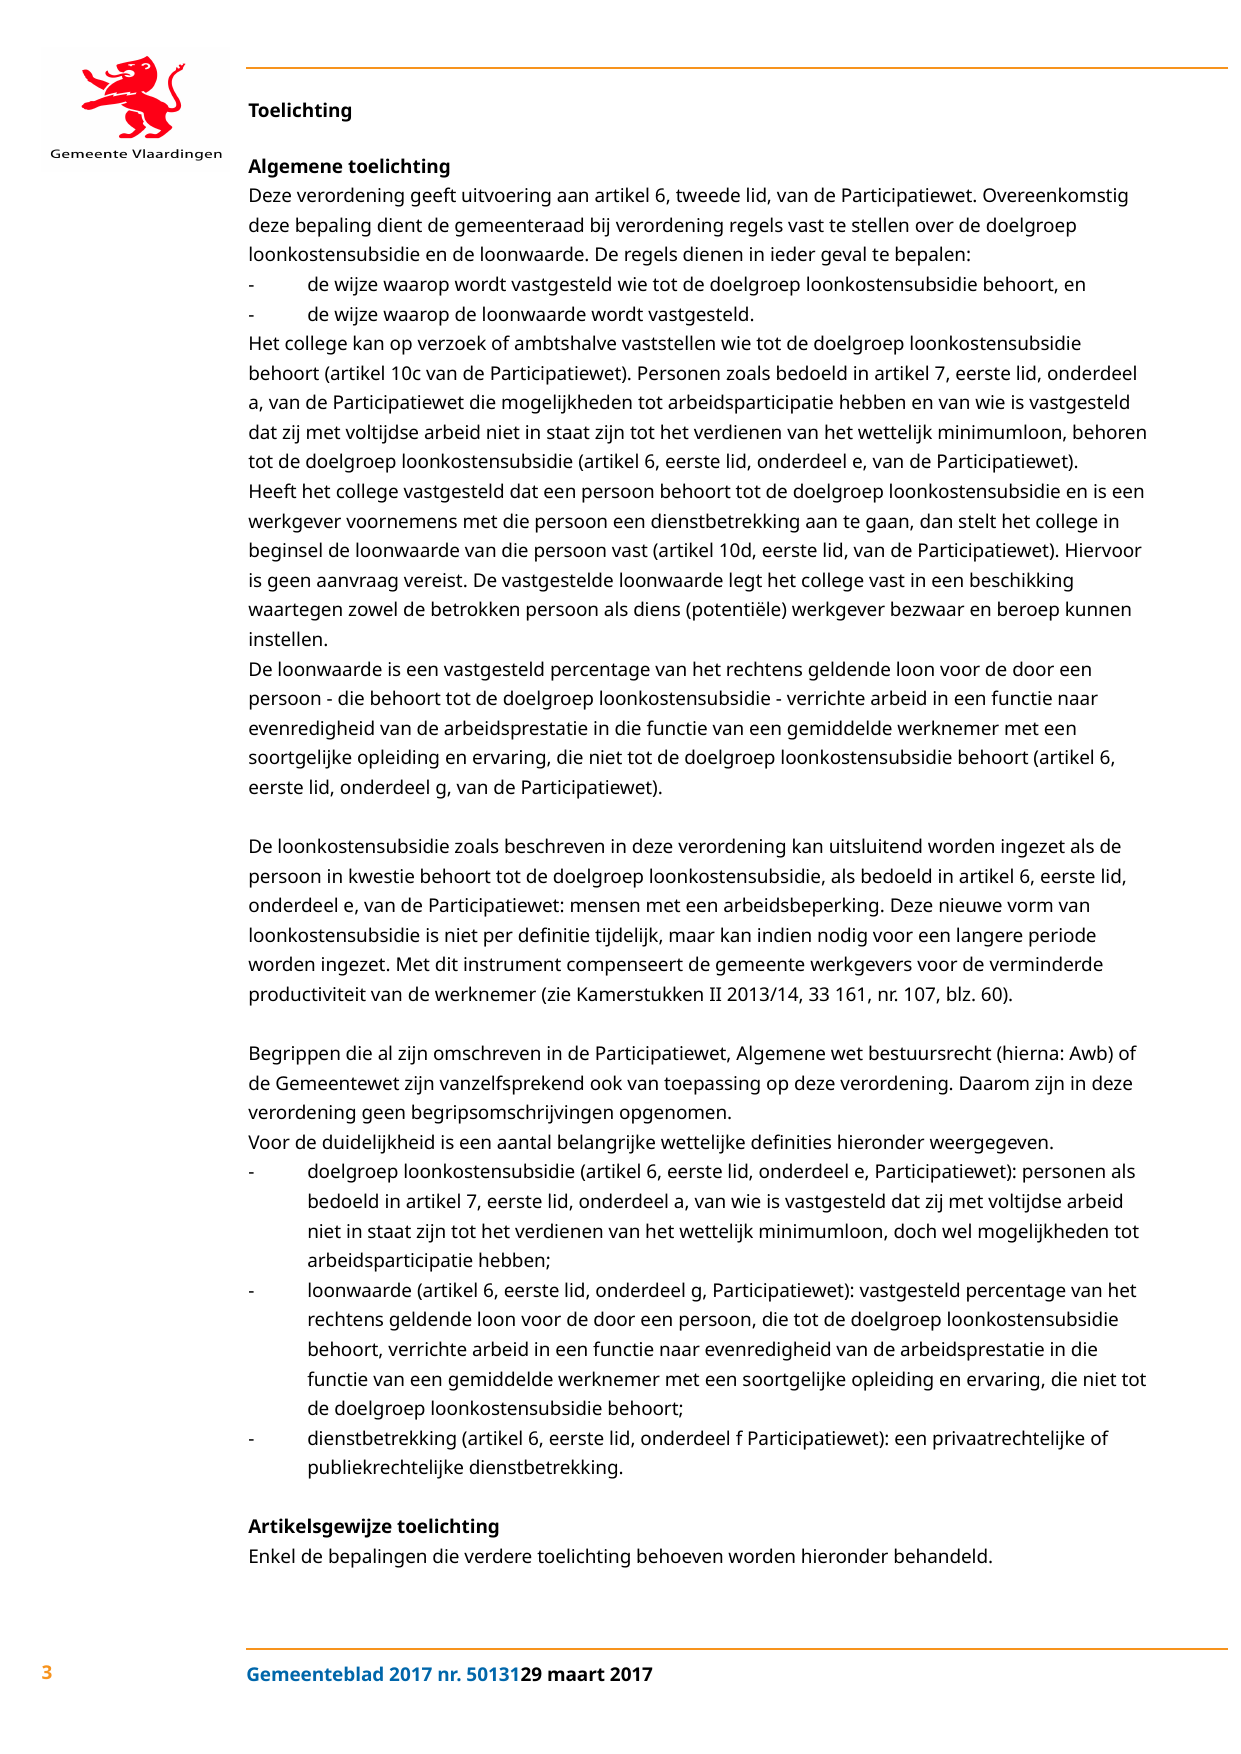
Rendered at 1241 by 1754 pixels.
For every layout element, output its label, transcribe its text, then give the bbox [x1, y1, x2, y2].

text Heeft het college vastgesteld dat een persoon behoort tot de doelgroep loonkostensubsidie en is een werkgever voornemens met die persoon een dienstbetrekking aan te gaan, dan stelt het college in beginsel de loonwaarde van die persoon vast (artikel 10d, eerste lid, van de Participatiewet). Hiervoor is geen aanvraag vereist. De vastgestelde loonwaarde legt het college vast in een beschikking waartegen zowel de betrokken persoon als diens (potentiële) werkgever bezwaar en beroep kunnen instellen. [248, 478, 1152, 652]
list de wijze waarop de loonwaarde wordt vastgesteld. [248, 301, 1152, 327]
list loonwaarde (artikel 6, eerste lid, onderdeel g, Participatiewet): vastgesteld percentage van het rechtens geldende loon voor de door een persoon, die tot de doelgroep loonkostensubsidie behoort, verrichte arbeid in een functie naar evenredigheid van de arbeidsprestatie in die functie van een gemiddelde werknemer met een soortgelijke opleiding en ervaring, die niet tot de doelgroep loonkostensubsidie behoort; [248, 1277, 1152, 1421]
list dienstbetrekking (artikel 6, eerste lid, onderdeel f Participatiewet): een privaatrechtelijke of publiekrechtelijke dienstbetrekking. [248, 1425, 1152, 1480]
text De loonwaarde is een vastgesteld percentage van het rechtens geldende loon voor de door een persoon - die behoort tot de doelgroep loonkostensubsidie - verrichte arbeid in een functie naar evenredigheid van de arbeidsprestatie in die functie van een gemiddelde werknemer met een soortgelijke opleiding en ervaring, die niet tot de doelgroep loonkostensubsidie behoort (artikel 6, eerste lid, onderdeel g, van de Participatiewet). [248, 656, 1152, 800]
text Deze verordening geeft uitvoering aan artikel 6, tweede lid, van de Participatiewet. Overeenkomstig deze bepaling dient de gemeenteraad bij verordening regels vast te stellen over de doelgroep loonkostensubsidie en de loonwaarde. De regels dienen in ieder geval te bepalen: [248, 182, 1152, 267]
text Artikelsgewijze toelichting [248, 1514, 1152, 1539]
text Toelichting [248, 95, 1152, 123]
text Algemene toelichting [248, 153, 1152, 179]
text Begrippen die al zijn omschreven in de Participatiewet, Algemene wet bestuursrecht (hierna: Awb) of de Gemeentewet zijn vanzelfsprekend ook van toepassing op deze verordening. Daarom zijn in deze verordening geen begripsomschrijvingen opgenomen. [248, 1040, 1152, 1125]
text Enkel de bepalingen die verdere toelichting behoeven worden hieronder behandeld. [248, 1543, 1152, 1569]
text Voor de duidelijkheid is een aantal belangrijke wettelijke definities hieronder weergegeven. [248, 1129, 1152, 1155]
picture [41, 47, 231, 172]
list de wijze waarop wordt vastgesteld wie tot de doelgroep loonkostensubsidie behoort, en [248, 271, 1152, 297]
text Het college kan op verzoek of ambtshalve vaststellen wie tot de doelgroep loonkostensubsidie behoort (artikel 10c van de Participatiewet). Personen zoals bedoeld in artikel 7, eerste lid, onderdeel a, van de Participatiewet die mogelijkheden tot arbeidsparticipatie hebben en van wie is vastgesteld dat zij met voltijdse arbeid niet in staat zijn tot het verdienen van het wettelijk minimumloon, behoren tot de doelgroep loonkostensubsidie (artikel 6, eerste lid, onderdeel e, van de Participatiewet). [248, 330, 1152, 474]
text De loonkostensubsidie zoals beschreven in deze verordening kan uitsluitend worden ingezet als de persoon in kwestie behoort tot de doelgroep loonkostensubsidie, als bedoeld in artikel 6, eerste lid, onderdeel e, van de Participatiewet: mensen met een arbeidsbeperking. Deze nieuwe vorm van loonkostensubsidie is niet per definitie tijdelijk, maar kan indien nodig voor een langere periode worden ingezet. Met dit instrument compenseert de gemeente werkgevers voor de verminderde productiviteit van de werknemer (zie Kamerstukken II 2013/14, 33 161, nr. 107, blz. 60). [248, 833, 1152, 1007]
list doelgroep loonkostensubsidie (artikel 6, eerste lid, onderdeel e, Participatiewet): personen als bedoeld in artikel 7, eerste lid, onderdeel a, van wie is vastgesteld dat zij met voltijdse arbeid niet in staat zijn tot het verdienen van het wettelijk minimumloon, doch wel mogelijkheden tot arbeidsparticipatie hebben; [248, 1159, 1152, 1273]
